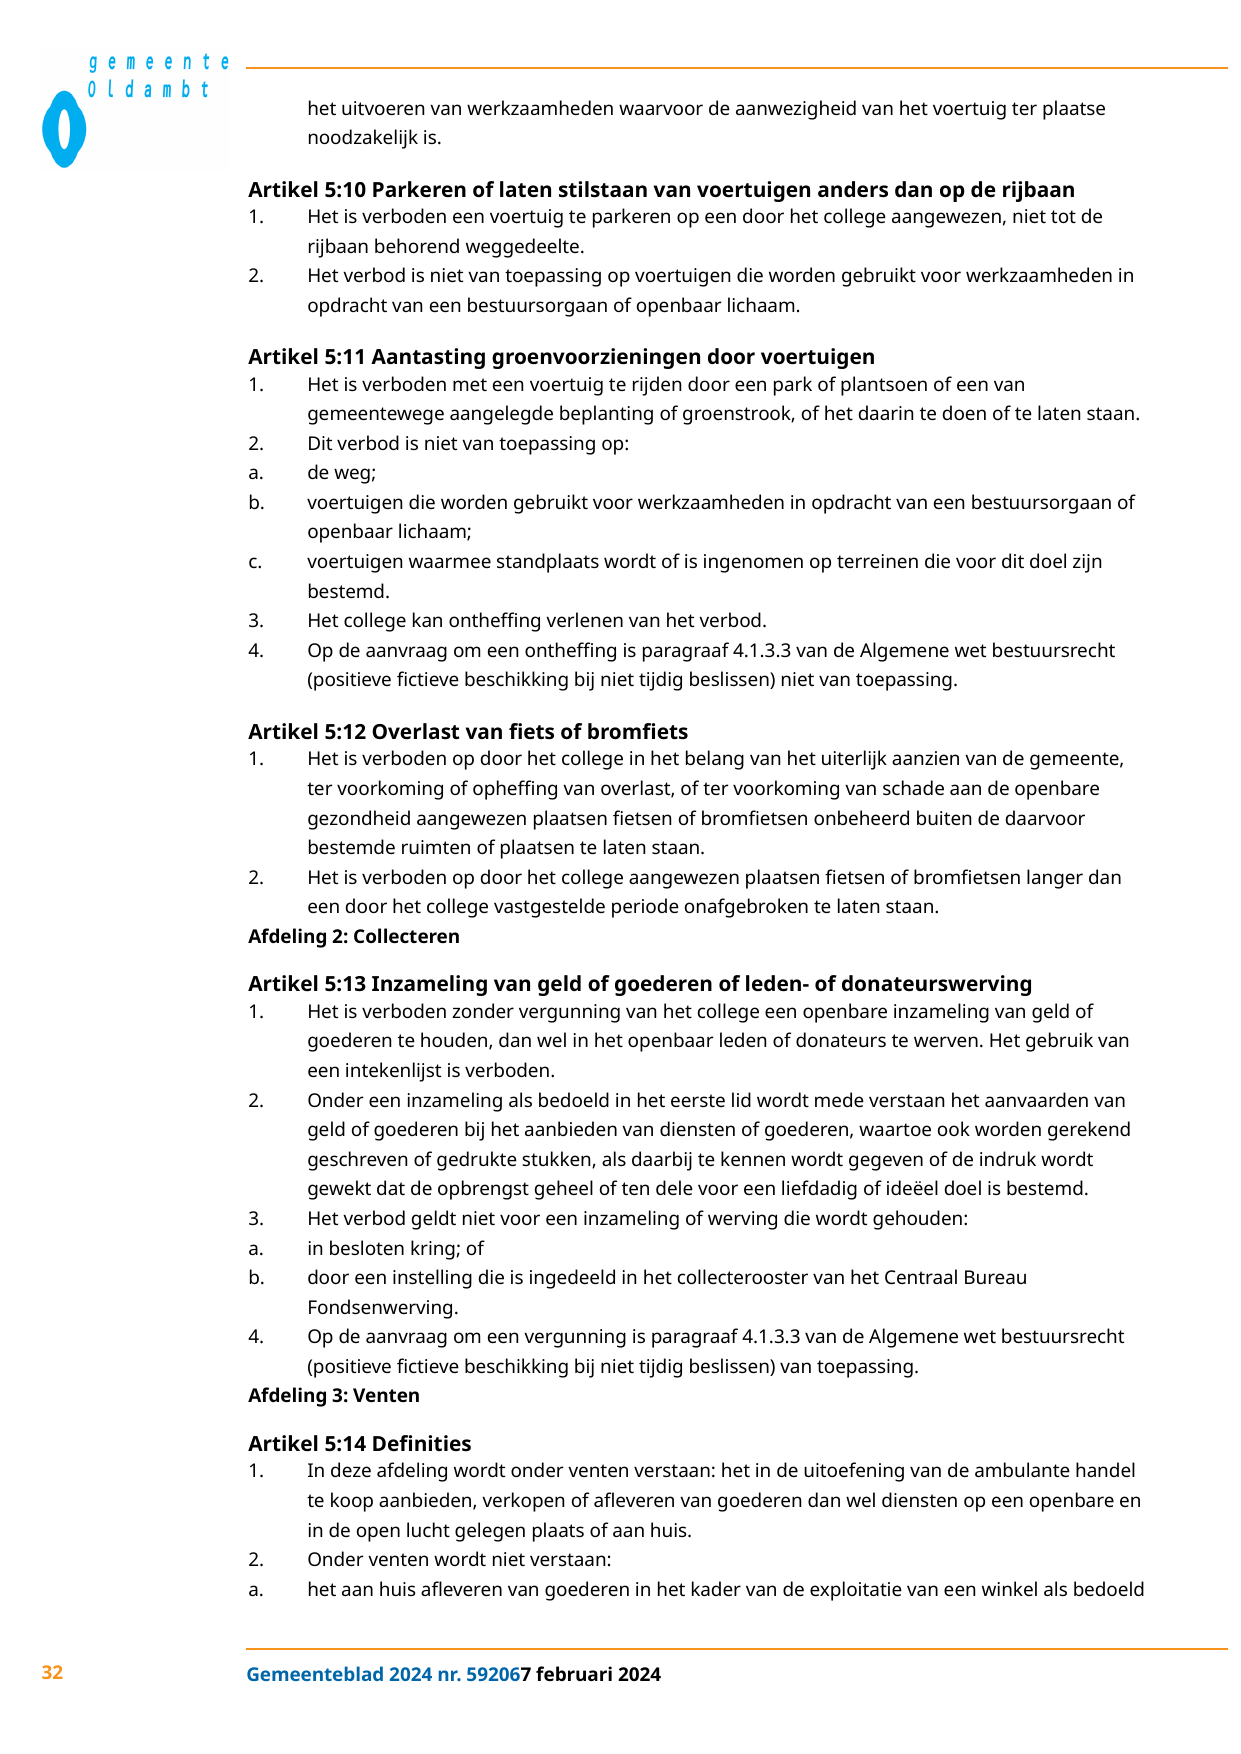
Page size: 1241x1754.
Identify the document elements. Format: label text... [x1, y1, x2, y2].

list Het verbod geldt niet voor een inzameling of werving die wordt gehouden: [248, 1205, 1152, 1231]
list voertuigen waarmee standplaats wordt of is ingenomen op terreinen die voor dit doel zijn bestemd. [248, 548, 1152, 604]
list Het is verboden op door het college aangewezen plaatsen fietsen of bromfietsen langer dan een door het college vastgestelde periode onafgebroken te laten staan. [248, 864, 1152, 919]
list Op de aanvraag om een ontheffing is paragraaf 4.1.3.3 van de Algemene wet bestuursrecht (positieve fictieve beschikking bij niet tijdig beslissen) niet van toepassing. [248, 637, 1152, 692]
text Artikel 5:13 Inzameling van geld of goederen of leden- of donateurswerving [248, 969, 1152, 998]
picture [41, 47, 231, 172]
text Artikel 5:11 Aantasting groenvoorzieningen door voertuigen [248, 342, 1152, 371]
text Artikel 5:14 Definities [248, 1429, 1152, 1458]
list de weg; [248, 459, 1152, 485]
list Het is verboden een voertuig te parkeren op een door het college aangewezen, niet tot de rijbaan behorend weggedeelte. [248, 203, 1152, 258]
list Het college kan ontheffing verlenen van het verbod. [248, 607, 1152, 633]
list Op de aanvraag om een vergunning is paragraaf 4.1.3.3 van de Algemene wet bestuursrecht (positieve fictieve beschikking bij niet tijdig beslissen) van toepassing. [248, 1323, 1152, 1379]
list In deze afdeling wordt onder venten verstaan: het in de uitoefening van de ambulante handel te koop aanbieden, verkopen of afleveren van goederen dan wel diensten op een openbare en in de open lucht gelegen plaats of aan huis. [248, 1458, 1152, 1542]
list Het verbod is niet van toepassing op voertuigen die worden gebruikt voor werkzaamheden in opdracht van een bestuursorgaan of openbaar lichaam. [248, 262, 1152, 318]
list Onder een inzameling als bedoeld in het eerste lid wordt mede verstaan het aanvaarden van geld of goederen bij het aanbieden van diensten of goederen, waartoe ook worden gerekend geschreven of gedrukte stukken, als daarbij te kennen wordt gegeven of de indruk wordt gewekt dat de opbrengst geheel of ten dele voor een liefdadig of ideëel doel is bestemd. [248, 1087, 1152, 1201]
list Het is verboden op door het college in het belang van het uiterlijk aanzien van de gemeente, ter voorkoming of opheffing van overlast, of ter voorkoming van schade aan de openbare gezondheid aangewezen plaatsen fietsen of bromfietsen onbeheerd buiten de daarvoor bestemde ruimten of plaatsen te laten staan. [248, 746, 1152, 860]
list Dit verbod is niet van toepassing op: [248, 430, 1152, 456]
text Artikel 5:12 Overlast van fiets of bromfiets [248, 717, 1152, 746]
list voertuigen die worden gebruikt voor werkzaamheden in opdracht van een bestuursorgaan of openbaar lichaam; [248, 489, 1152, 544]
list het uitvoeren van werkzaamheden waarvoor de aanwezigheid van het voertuig ter plaatse noodzakelijk is. [248, 95, 1152, 150]
text Afdeling 3: Venten [248, 1383, 1152, 1408]
list door een instelling die is ingedeeld in het collecterooster van het Centraal Bureau Fondsenwerving. [248, 1264, 1152, 1319]
text Afdeling 2: Collecteren [248, 923, 1152, 949]
list in besloten kring; of [248, 1235, 1152, 1260]
text Artikel 5:10 Parkeren of laten stilstaan van voertuigen anders dan op de rijbaan [248, 175, 1152, 203]
list Onder venten wordt niet verstaan: [248, 1546, 1152, 1572]
list het aan huis afleveren van goederen in het kader van de exploitatie van een winkel als bedoeld [248, 1576, 1152, 1602]
list Het is verboden met een voertuig te rijden door een park of plantsoen of een van gemeentewege aangelegde beplanting of groenstrook, of het daarin te doen of te laten staan. [248, 371, 1152, 426]
list Het is verboden zonder vergunning van het college een openbare inzameling van geld of goederen te houden, dan wel in het openbaar leden of donateurs te werven. Het gebruik van een intekenlijst is verboden. [248, 998, 1152, 1083]
